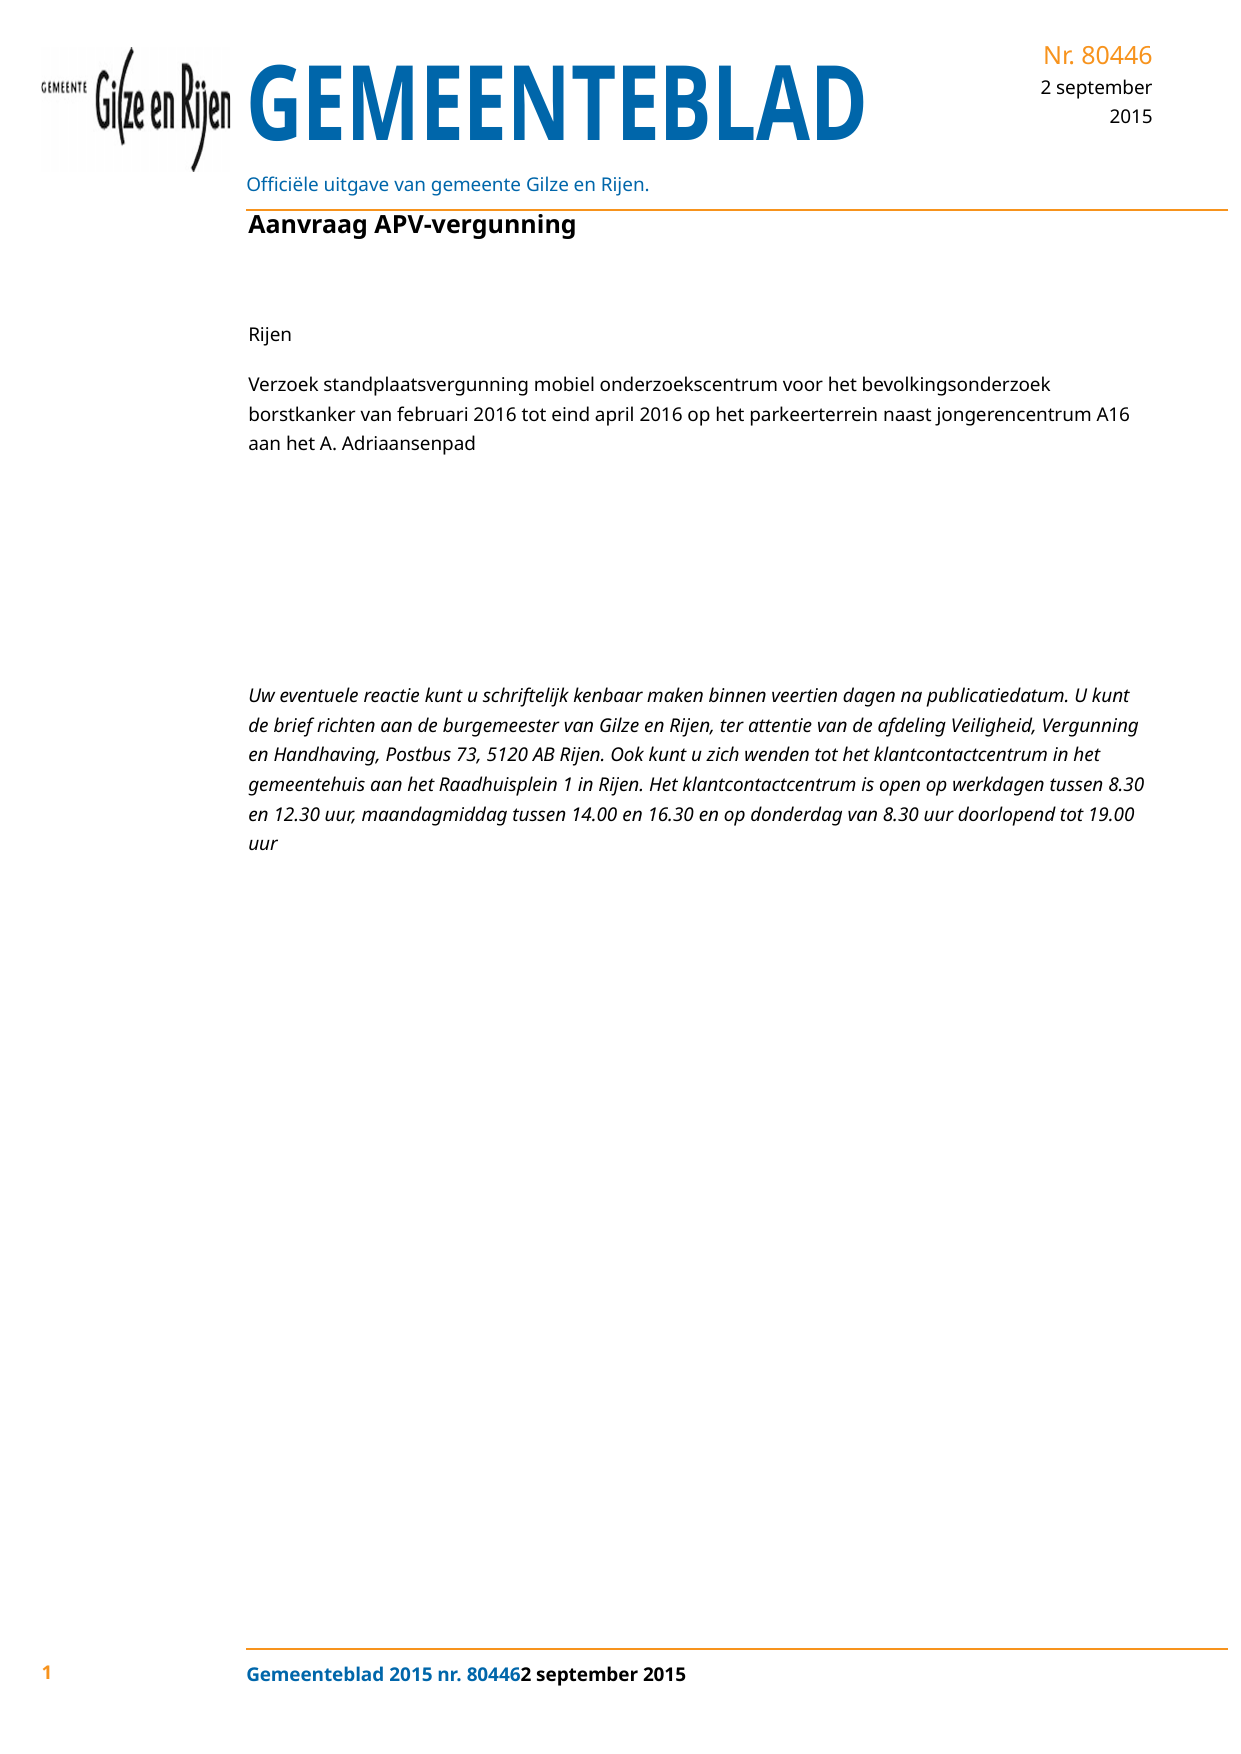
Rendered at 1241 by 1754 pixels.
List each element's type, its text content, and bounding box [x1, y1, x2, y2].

text Aanvraag APV-vergunning [248, 211, 1152, 241]
text Rijen [248, 321, 1152, 346]
picture [41, 47, 231, 172]
text Verzoek standplaatsvergunning mobiel onderzoekscentrum voor het bevolkingsonderzoek borstkanker van februari 2016 tot eind april 2016 op het parkeerterrein naast jongerencentrum A16 aan het A. Adriaansenpad [248, 371, 1152, 456]
text Uw eventuele reactie kunt u schriftelijk kenbaar maken binnen veertien dagen na publicatiedatum. U kunt de brief richten aan de burgemeester van Gilze en Rijen, ter attentie van de afdeling Veiligheid, Vergunning en Handhaving, Postbus 73, 5120 AB Rijen. Ook kunt u zich wenden tot het klantcontactcentrum in het gemeentehuis aan het Raadhuisplein 1 in Rijen. Het klantcontactcentrum is open op werkdagen tussen 8.30 en 12.30 uur, maandagmiddag tussen 14.00 en 16.30 en op donderdag van 8.30 uur doorlopend tot 19.00 uur [248, 682, 1152, 856]
